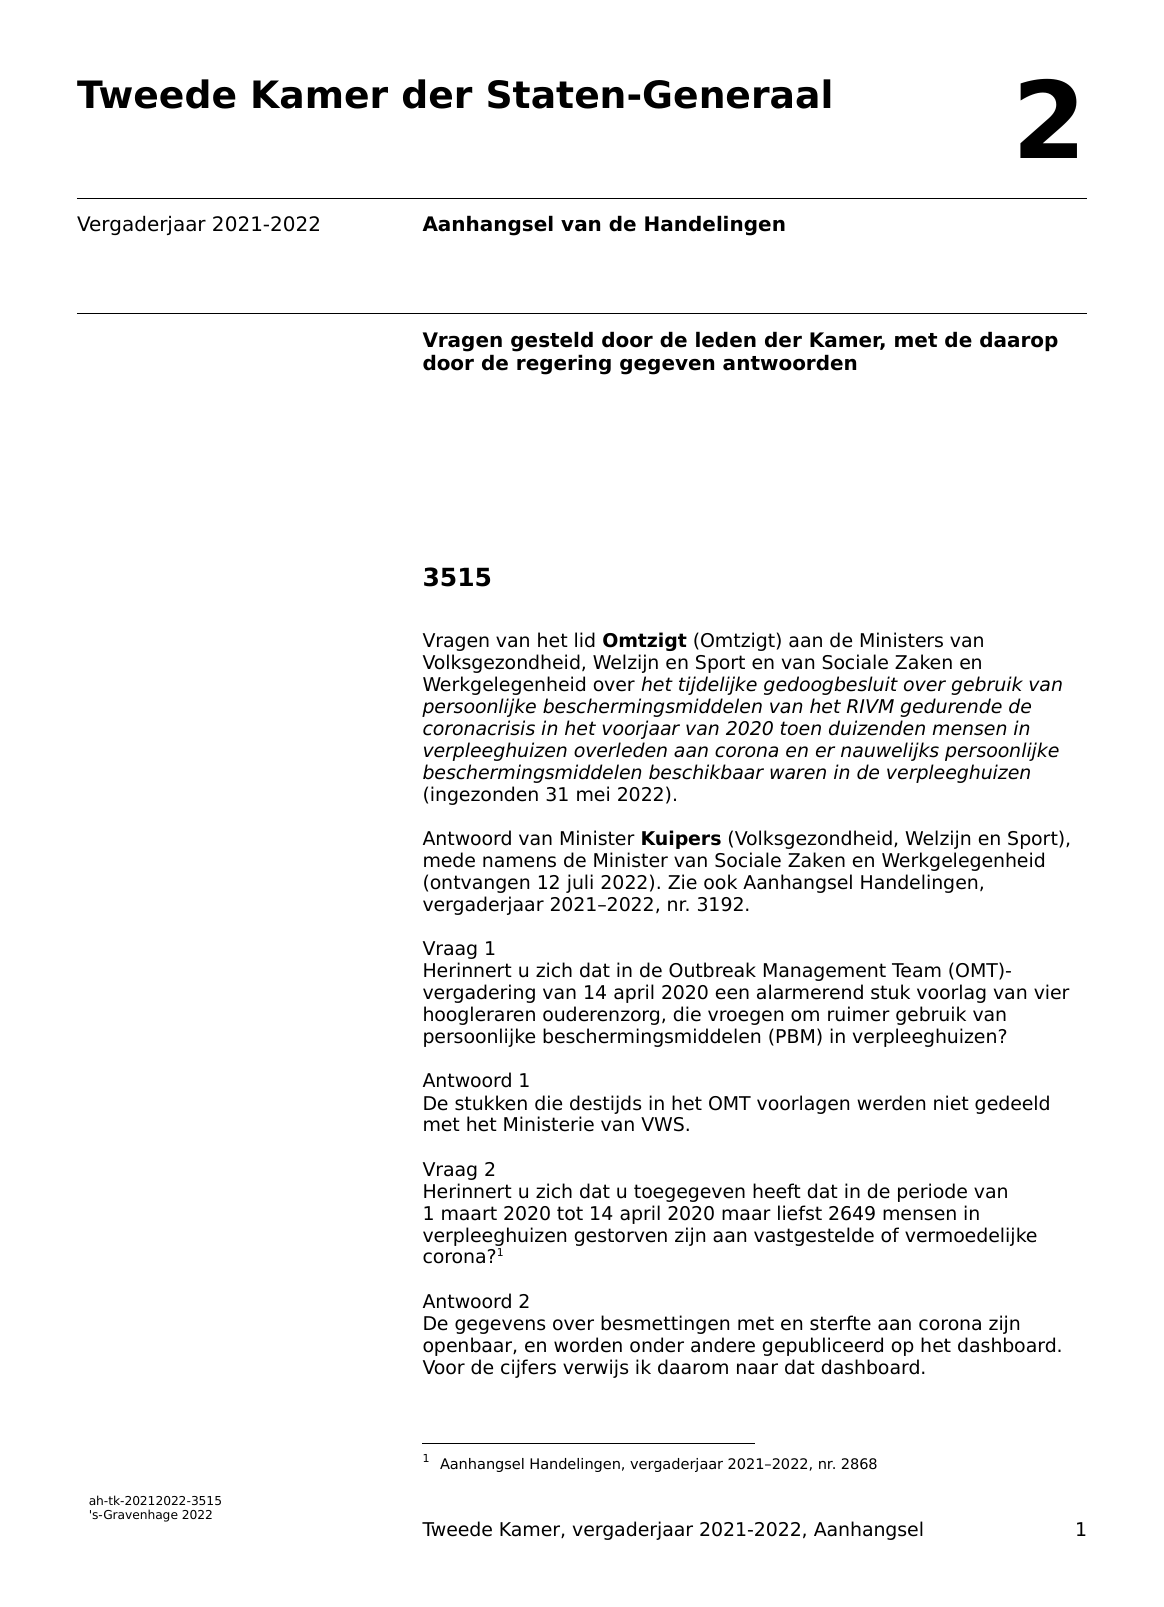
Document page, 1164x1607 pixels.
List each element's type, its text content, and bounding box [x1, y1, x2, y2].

text Antwoord 1 [422, 1070, 1087, 1092]
text 's-Gravenhage 2022 [88, 1508, 323, 1522]
table_header 2 [886, 59, 1087, 198]
text Vragen van het lid Omtzigt (Omtzigt) aan de Ministers van Volksgezondheid, Welzijn en Sport en van Sociale Zaken en Werkgelegenheid over het tijdelijke gedoogbesluit over gebruik van persoonlijke beschermingsmiddelen van het RIVM gedurende de coronacrisis in het voorjaar van 2020 toen duizenden mensen in verpleeghuizen overleden aan corona en er nauwelijks persoonlijke beschermingsmiddelen beschikbaar waren in de verpleeghuizen (ingezonden 31 mei 2022). [422, 630, 1087, 806]
text De gegevens over besmettingen met en sterfte aan corona zijn openbaar, en worden onder andere gepubliceerd op het dashboard. Voor de cijfers verwijs ik daarom naar dat dashboard. [422, 1313, 1087, 1378]
text Vraag 1 [422, 938, 1087, 960]
text Antwoord van Minister Kuipers (Volksgezondheid, Welzijn en Sport), mede namens de Minister van Sociale Zaken en Werkgelegenheid (ontvangen 12 juli 2022). Zie ook Aanhangsel Handelingen, vergaderjaar 2021–2022, nr. 3192. [422, 828, 1087, 916]
table_cell [77, 314, 422, 375]
text Herinnert u zich dat in de Outbreak Management Team (OMT)-vergadering van 14 april 2020 een alarmerend stuk voorlag van vier hoogleraren ouderenzorg, die vroegen om ruimer gebruik van persoonlijke beschermingsmiddelen (PBM) in verpleeghuizen? [422, 960, 1087, 1048]
table_header Tweede Kamer der Staten-Generaal [77, 59, 886, 198]
table_cell Aanhangsel van de Handelingen [422, 199, 1087, 313]
table_cell Vergaderjaar 2021-2022 [77, 199, 422, 313]
text ah-tk-20212022-3515 [88, 1494, 323, 1508]
text Antwoord 2 [422, 1291, 1087, 1313]
text 3515 [422, 563, 1087, 592]
text Herinnert u zich dat u toegegeven heeft dat in de periode van 1 maart 2020 tot 14 april 2020 maar liefst 2649 mensen in verpleeghuizen gestorven zijn aan vastgestelde of vermoedelijke corona? [422, 1181, 1087, 1268]
table_cell Vragen gesteld door de leden der Kamer, met de daarop door de regering gegeven antwoorden [422, 314, 1087, 375]
text Vraag 2 [422, 1158, 1087, 1181]
text Aanhangsel Handelingen, vergaderjaar 2021–2022, nr. 2868 [422, 1452, 1087, 1474]
text De stukken die destijds in het OMT voorlagen werden niet gedeeld met het Ministerie van VWS. [422, 1092, 1087, 1136]
